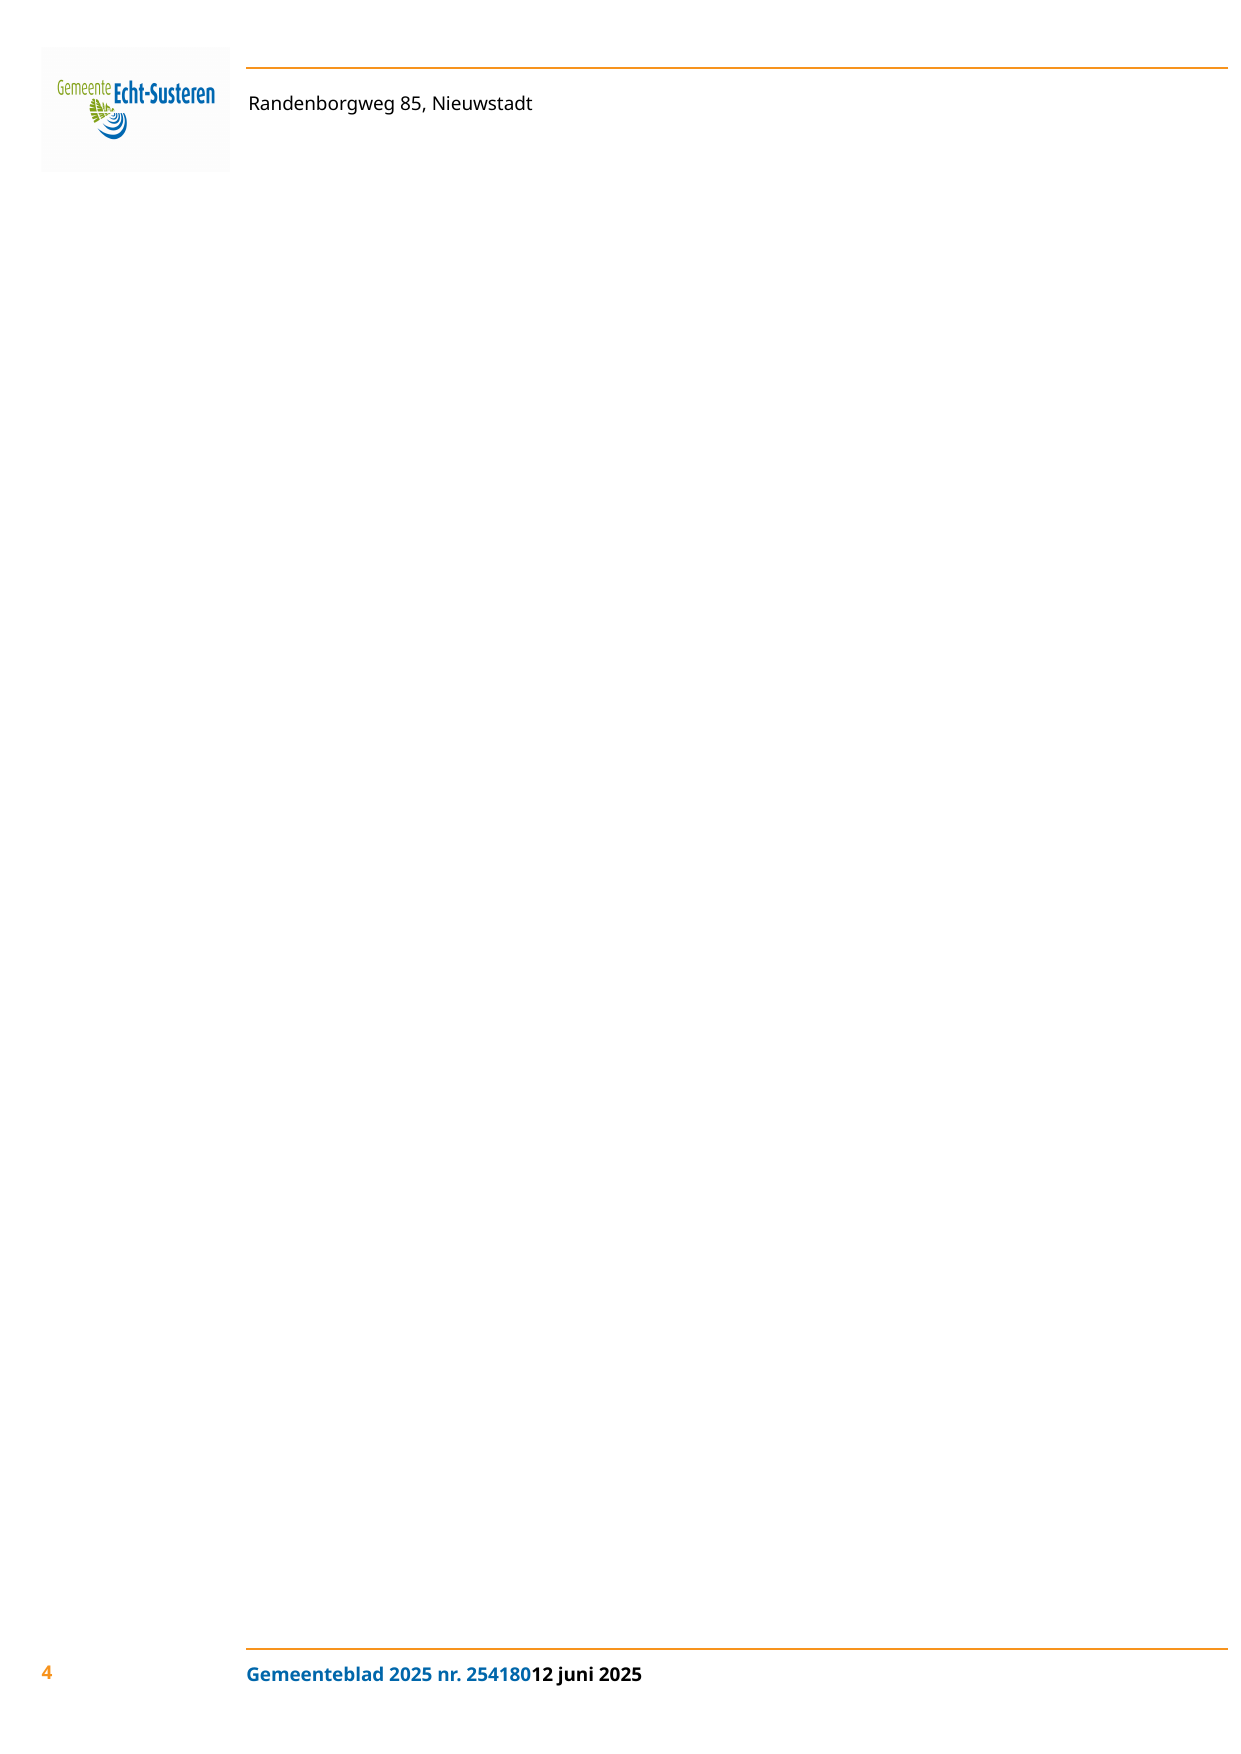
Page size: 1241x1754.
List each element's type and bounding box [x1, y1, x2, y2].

picture [41, 47, 231, 172]
